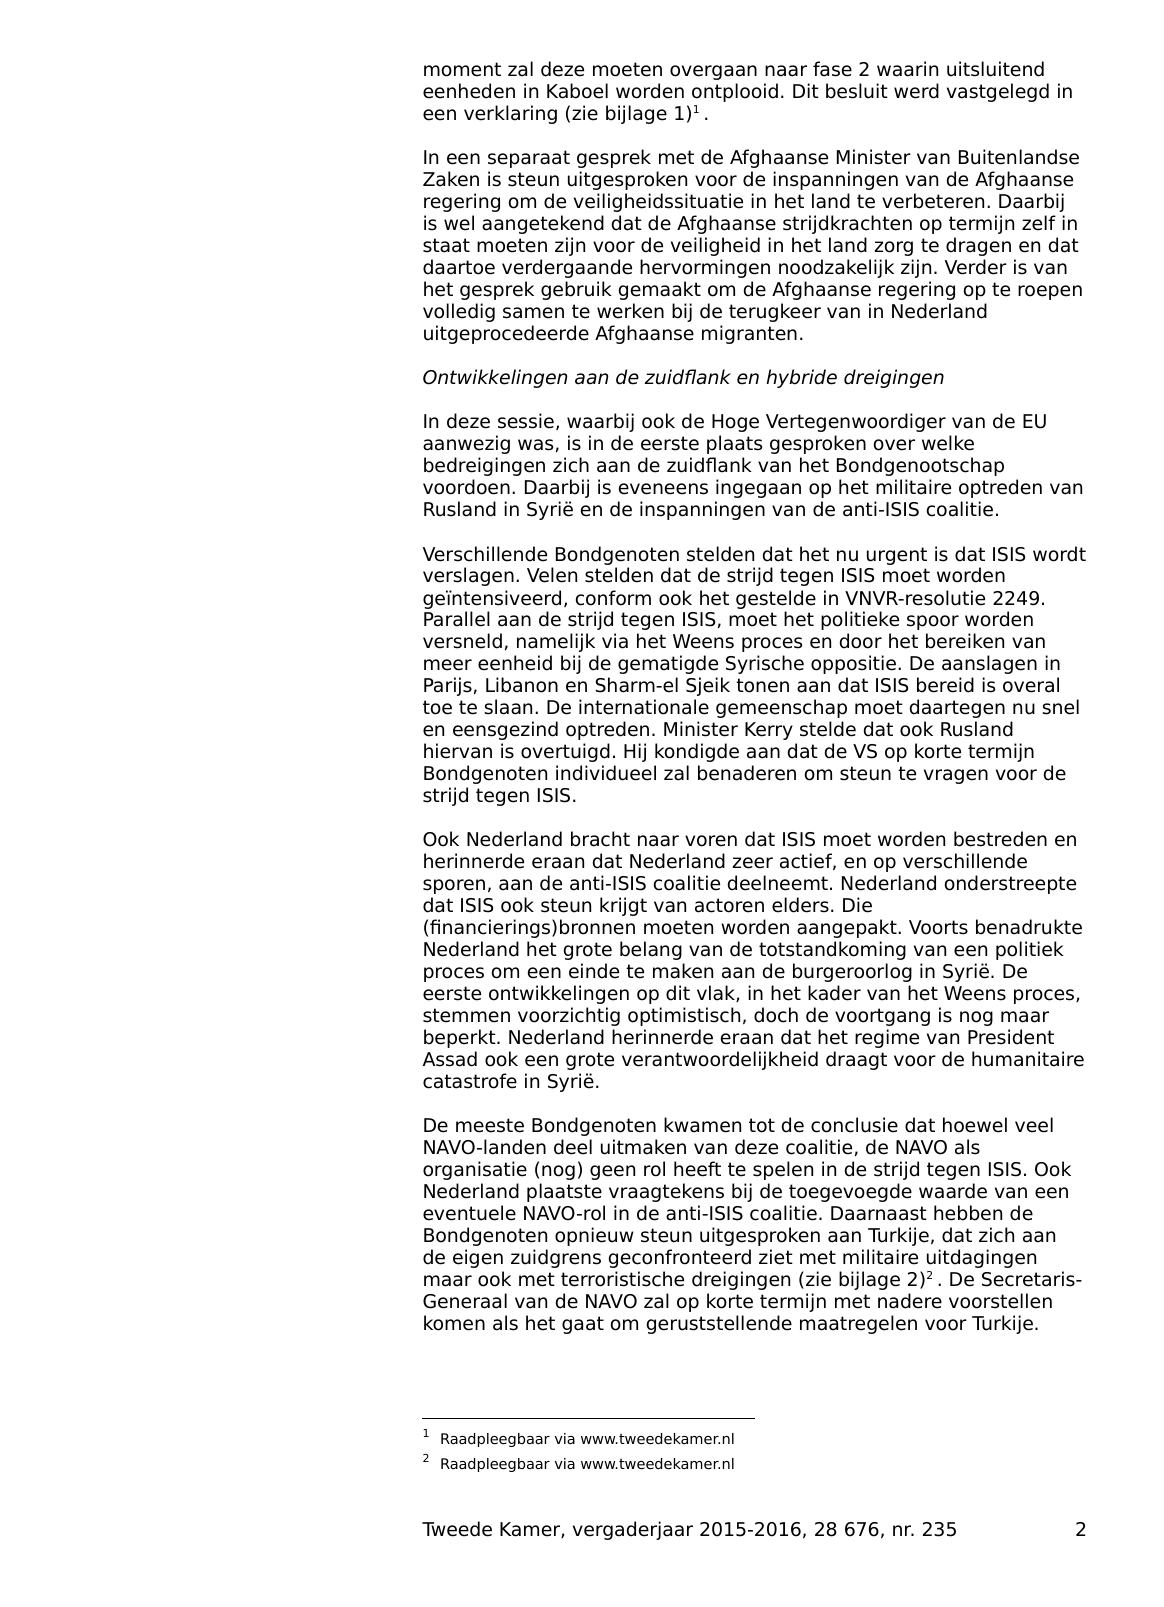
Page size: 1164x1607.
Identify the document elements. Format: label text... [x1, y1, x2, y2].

text Ook Nederland bracht naar voren dat ISIS moet worden bestreden en herinnerde eraan dat Nederland zeer actief, en op verschillende sporen, aan de anti-ISIS coalitie deelneemt. Nederland onderstreepte dat ISIS ook steun krijgt van actoren elders. Die (financierings)bronnen moeten worden aangepakt. Voorts benadrukte Nederland het grote belang van de totstandkoming van een politiek proces om een einde te maken aan de burgeroorlog in Syrië. De eerste ontwikkelingen op dit vlak, in het kader van het Weens proces, stemmen voorzichtig optimistisch, doch de voortgang is nog maar beperkt. Nederland herinnerde eraan dat het regime van President Assad ook een grote verantwoordelijkheid draagt voor de humanitaire catastrofe in Syrië. [422, 829, 1087, 1093]
text In een separaat gesprek met de Afghaanse Minister van Buitenlandse Zaken is steun uitgesproken voor de inspanningen van de Afghaanse regering om de veiligheidssituatie in het land te verbeteren. Daarbij is wel aangetekend dat de Afghaanse strijdkrachten op termijn zelf in staat moeten zijn voor de veiligheid in het land zorg te dragen en dat daartoe verdergaande hervormingen noodzakelijk zijn. Verder is van het gesprek gebruik gemaakt om de Afghaanse regering op te roepen volledig samen te werken bij de terugkeer van in Nederland uitgeprocedeerde Afghaanse migranten. [422, 147, 1087, 345]
text Raadpleegbaar via www.tweedekamer.nl [422, 1452, 1087, 1474]
text Raadpleegbaar via www.tweedekamer.nl [422, 1427, 1087, 1449]
text Verschillende Bondgenoten stelden dat het nu urgent is dat ISIS wordt verslagen. Velen stelden dat de strijd tegen ISIS moet worden geïntensiveerd, conform ook het gestelde in VNVR-resolutie 2249. Parallel aan de strijd tegen ISIS, moet het politieke spoor worden versneld, namelijk via het Weens proces en door het bereiken van meer eenheid bij de gematigde Syrische oppositie. De aanslagen in Parijs, Libanon en Sharm-el Sjeik tonen aan dat ISIS bereid is overal toe te slaan. De internationale gemeenschap moet daartegen nu snel en eensgezind optreden. Minister Kerry stelde dat ook Rusland hiervan is overtuigd. Hij kondigde aan dat de VS op korte termijn Bondgenoten individueel zal benaderen om steun te vragen voor de strijd tegen ISIS. [422, 543, 1087, 807]
text De meeste Bondgenoten kwamen tot de conclusie dat hoewel veel NAVO-landen deel uitmaken van deze coalitie, de NAVO als organisatie (nog) geen rol heeft te spelen in de strijd tegen ISIS. Ook Nederland plaatste vraagtekens bij de toegevoegde waarde van een eventuele NAVO-rol in de anti-ISIS coalitie. Daarnaast hebben de Bondgenoten opnieuw steun uitgesproken aan Turkije, dat zich aan de eigen zuidgrens geconfronteerd ziet met militaire uitdagingen maar ook met terroristische dreigingen (zie bijlage 2). De Secretaris-Generaal van de NAVO zal op korte termijn met nadere voorstellen komen als het gaat om geruststellende maatregelen voor Turkije. [422, 1115, 1087, 1335]
text In deze sessie, waarbij ook de Hoge Vertegenwoordiger van de EU aanwezig was, is in de eerste plaats gesproken over welke bedreigingen zich aan de zuidflank van het Bondgenootschap voordoen. Daarbij is eveneens ingegaan op het militaire optreden van Rusland in Syrië en de inspanningen van de anti-ISIS coalitie. [422, 411, 1087, 521]
text moment zal deze moeten overgaan naar fase 2 waarin uitsluitend eenheden in Kaboel worden ontplooid. Dit besluit werd vastgelegd in een verklaring (zie bijlage 1). [422, 59, 1087, 125]
subtitle Ontwikkelingen aan de zuidflank en hybride dreigingen [422, 367, 1087, 389]
